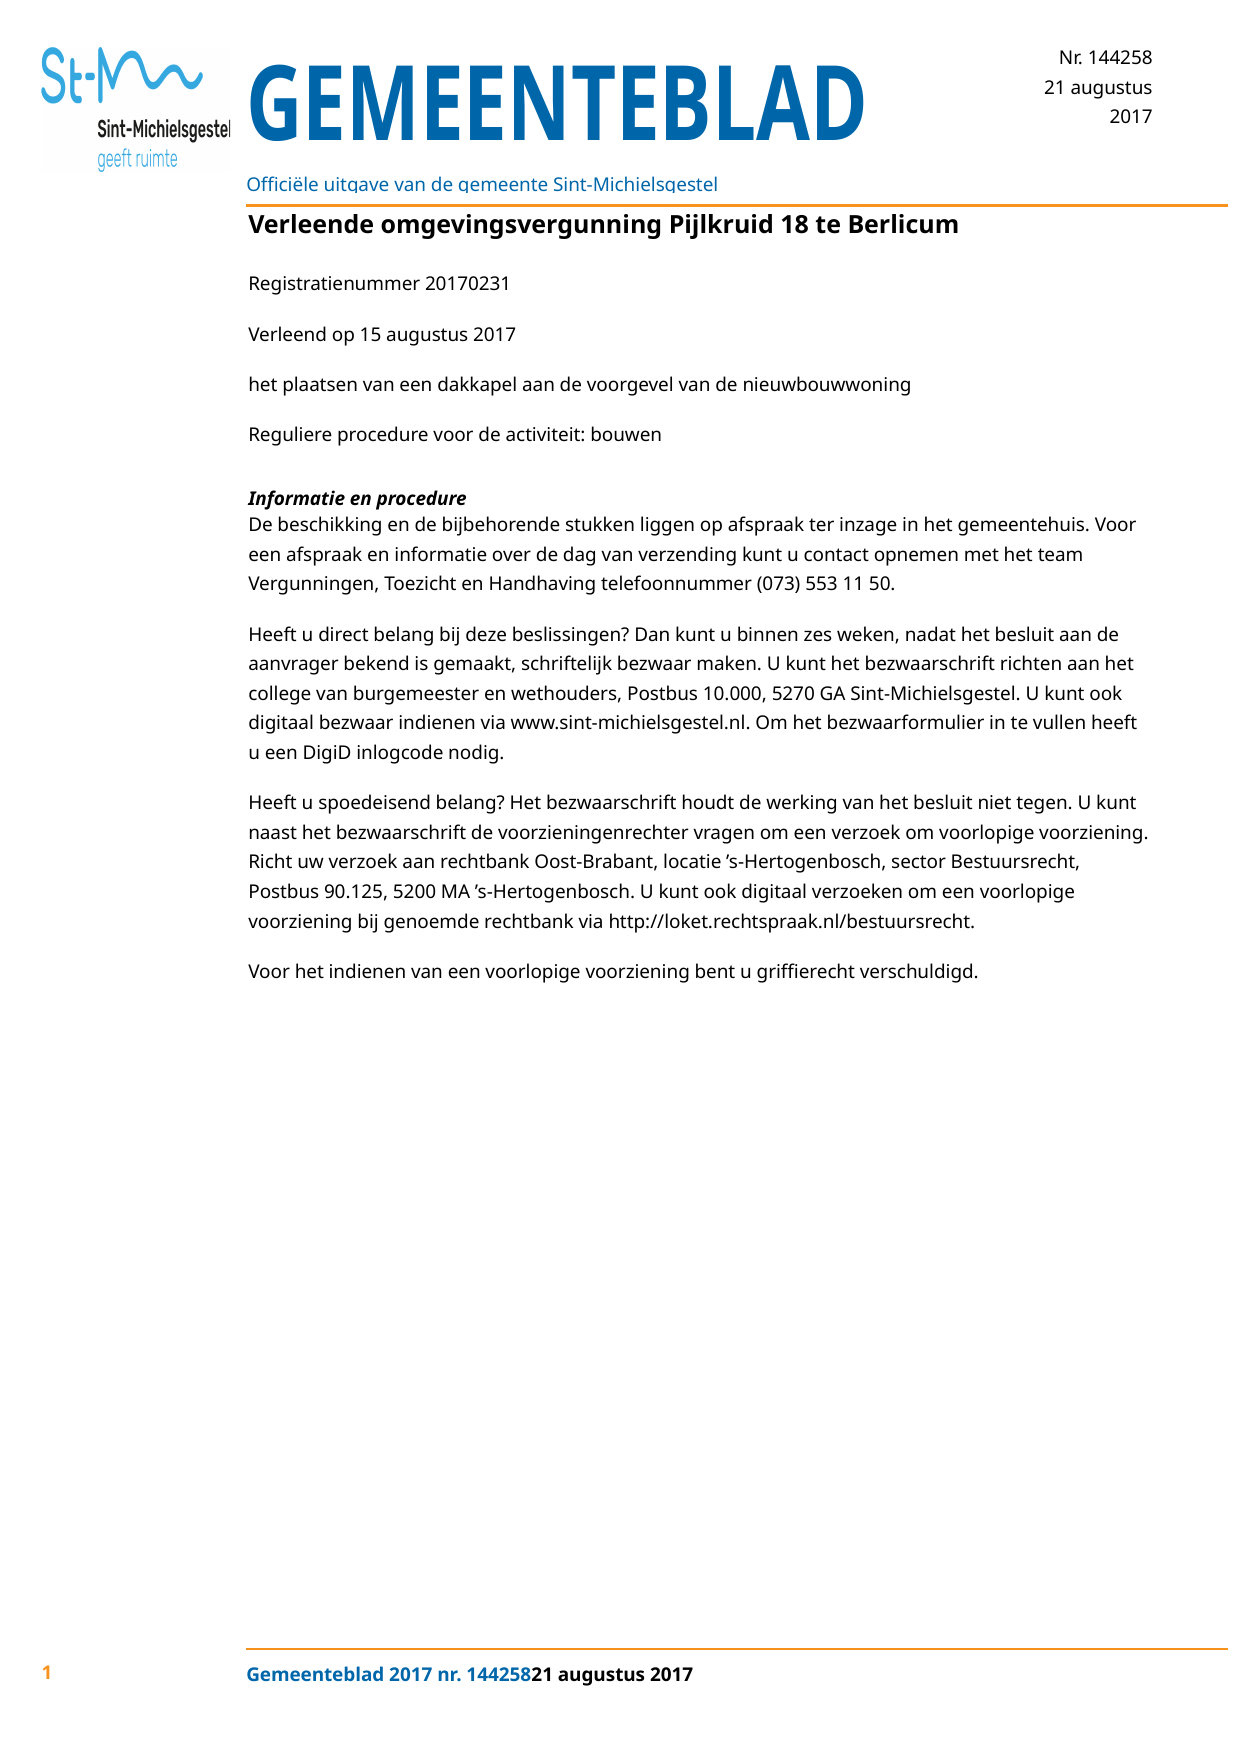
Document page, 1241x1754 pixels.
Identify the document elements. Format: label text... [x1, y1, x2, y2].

text Heeft u spoedeisend belang? Het bezwaarschrift houdt de werking van het besluit niet tegen. U kunt naast het bezwaarschrift de voorzieningenrechter vragen om een verzoek om voorlopige voorziening. Richt uw verzoek aan rechtbank Oost-Brabant, locatie ’s-Hertogenbosch, sector Bestuursrecht, Postbus 90.125, 5200 MA ’s-Hertogenbosch. U kunt ook digitaal verzoeken om een voorlopige voorziening bij genoemde rechtbank via http://loket.rechtspraak.nl/bestuursrecht. [248, 789, 1152, 934]
text Reguliere procedure voor de activiteit: bouwen [248, 422, 1152, 447]
text Verleend op 15 augustus 2017 [248, 321, 1152, 346]
text Registratienummer 20170231 [248, 270, 1152, 296]
text Voor het indienen van een voorlopige voorziening bent u griffierecht verschuldigd. [248, 958, 1152, 984]
text Verleende omgevingsvergunning Pijlkruid 18 te Berlicum [248, 207, 1152, 241]
text het plaatsen van een dakkapel aan de voorgevel van de nieuwbouwwoning [248, 371, 1152, 397]
text Heeft u direct belang bij deze beslissingen? Dan kunt u binnen zes weken, nadat het besluit aan de aanvrager bekend is gemaakt, schriftelijk bezwaar maken. U kunt het bezwaarschrift richten aan het college van burgemeester en wethouders, Postbus 10.000, 5270 GA Sint-Michielsgestel. U kunt ook digitaal bezwaar indienen via www.sint-michielsgestel.nl. Om het bezwaarformulier in te vullen heeft u een DigiD inlogcode nodig. [248, 621, 1152, 765]
text De beschikking en de bijbehorende stukken liggen op afspraak ter inzage in het gemeentehuis. Voor een afspraak en informatie over de dag van verzending kunt u contact opnemen met het team Vergunningen, Toezicht en Handhaving telefoonnummer (073) 553 11 50. [248, 511, 1152, 596]
picture [41, 47, 231, 172]
text Informatie en procedure [248, 486, 1152, 511]
